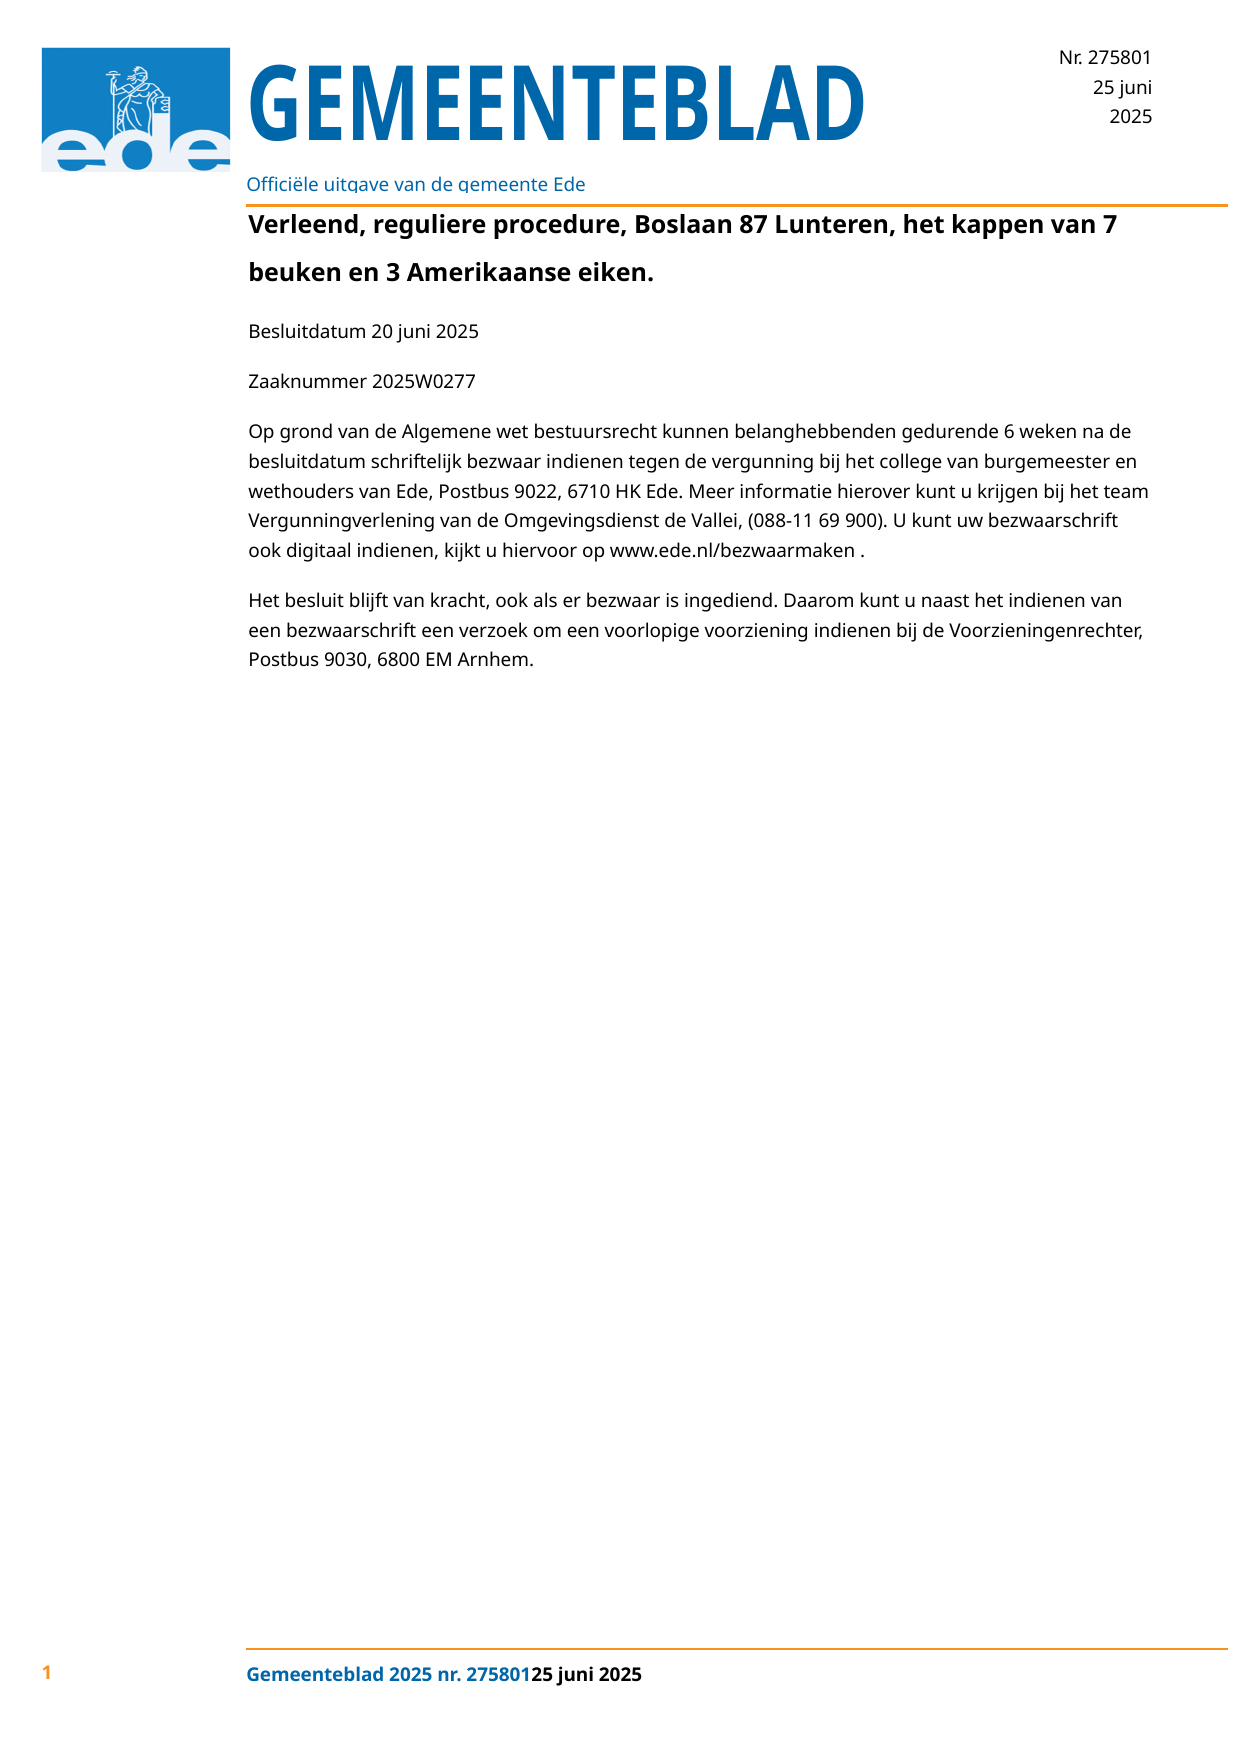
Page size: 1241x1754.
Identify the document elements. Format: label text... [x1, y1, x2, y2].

text Op grond van de Algemene wet bestuursrecht kunnen belanghebbenden gedurende 6 weken na de besluitdatum schriftelijk bezwaar indienen tegen de vergunning bij het college van burgemeester en wethouders van Ede, Postbus 9022, 6710 HK Ede. Meer informatie hierover kunt u krijgen bij het team Vergunningverlening van de Omgevingsdienst de Vallei, (088-11 69 900). U kunt uw bezwaarschrift ook digitaal indienen, kijkt u hiervoor op www.ede.nl/bezwaarmaken . [248, 419, 1152, 563]
picture [41, 47, 231, 172]
text Verleend, reguliere procedure, Boslaan 87 Lunteren, het kappen van 7 beuken en 3 Amerikaanse eiken. [248, 207, 1152, 288]
text Zaaknummer 2025W0277 [248, 368, 1152, 394]
text Besluitdatum 20 juni 2025 [248, 318, 1152, 344]
text Het besluit blijft van kracht, ook als er bezwaar is ingediend. Daarom kunt u naast het indienen van een bezwaarschrift een verzoek om een voorlopige voorziening indienen bij de Voorzieningenrechter, Postbus 9030, 6800 EM Arnhem. [248, 587, 1152, 672]
